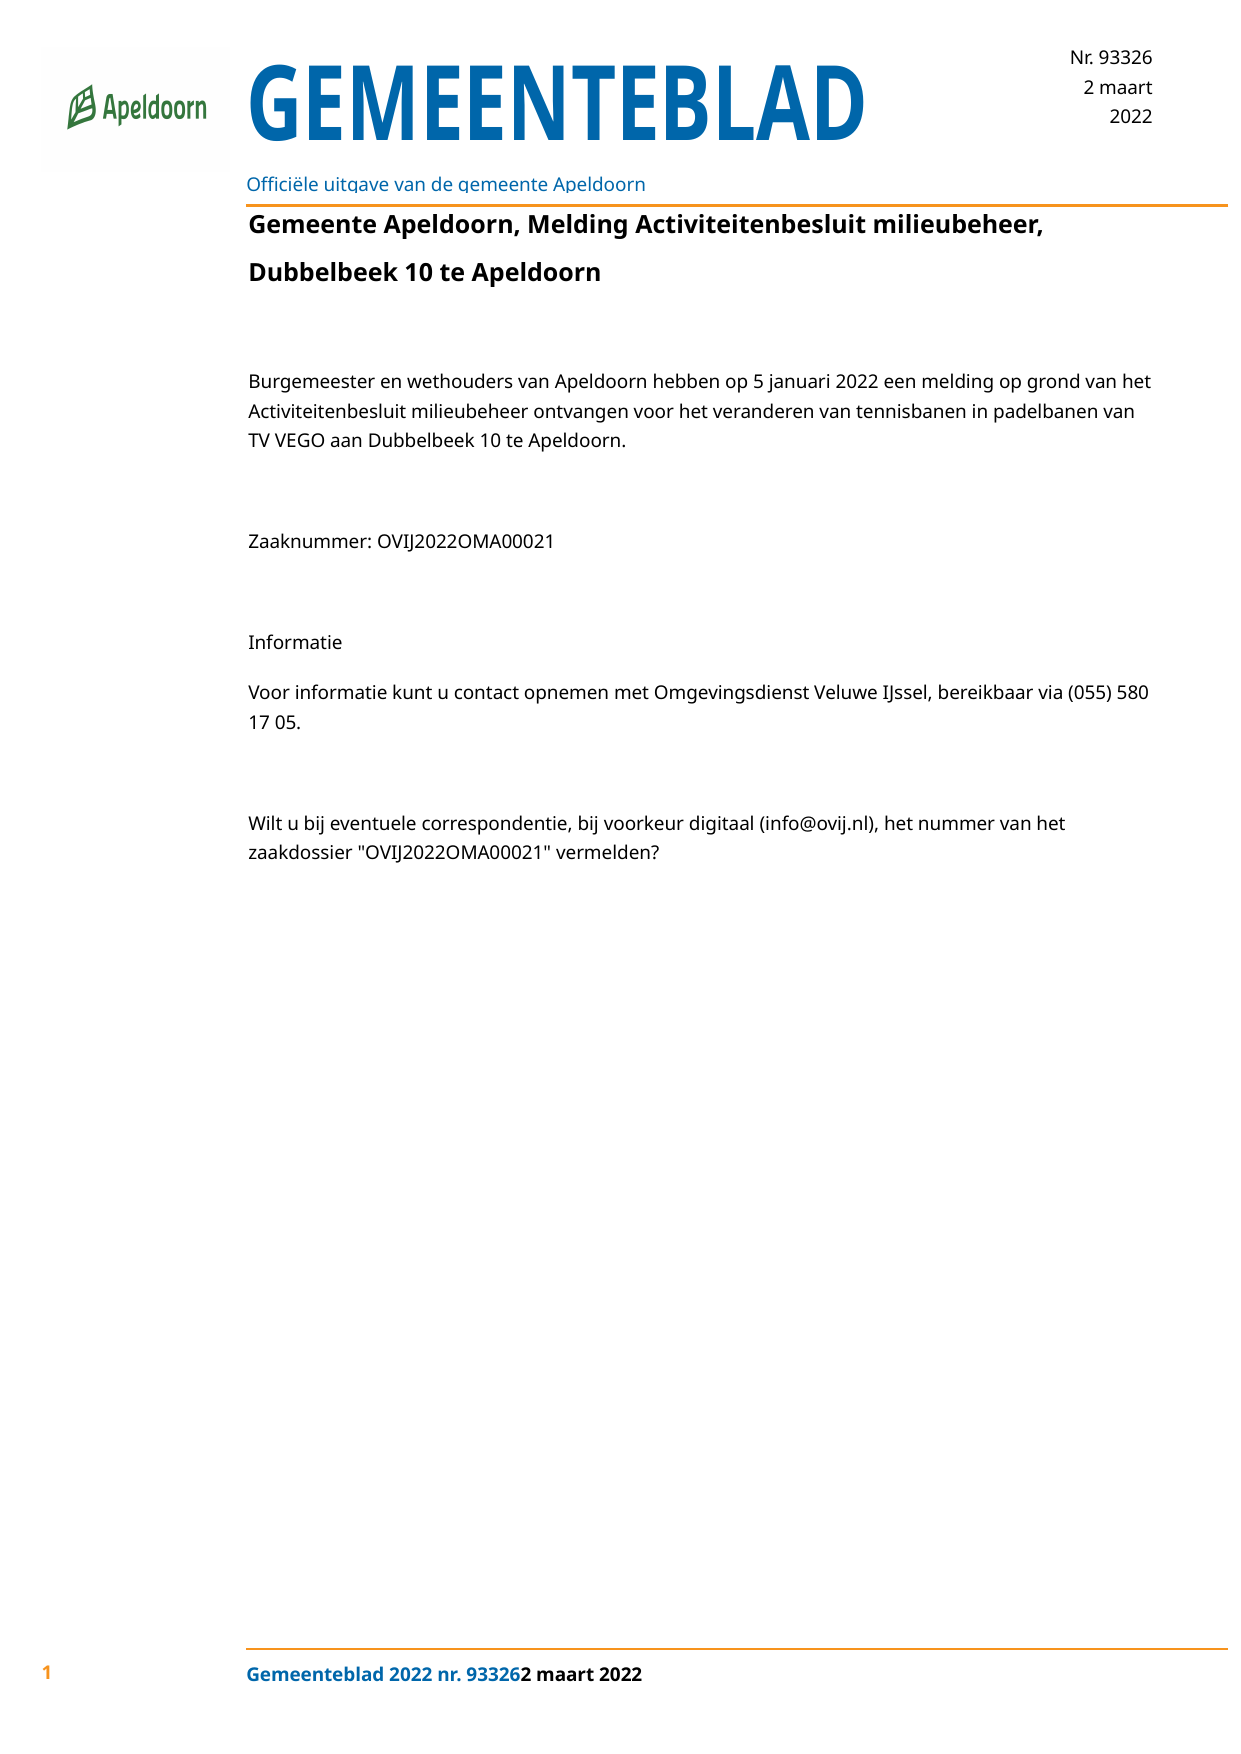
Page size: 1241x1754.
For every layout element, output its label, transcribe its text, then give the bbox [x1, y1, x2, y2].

text Voor informatie kunt u contact opnemen met Omgevingsdienst Veluwe IJssel, bereikbaar via (055) 580 17 05. [248, 679, 1152, 735]
text Zaaknummer: OVIJ2022OMA00021 [248, 528, 1152, 554]
text Gemeente Apeldoorn, Melding Activiteitenbesluit milieubeheer, Dubbelbeek 10 te Apeldoorn [248, 207, 1152, 288]
picture [41, 47, 231, 172]
text Burgemeester en wethouders van Apeldoorn hebben op 5 januari 2022 een melding op grond van het Activiteitenbesluit milieubeheer ontvangen voor het veranderen van tennisbanen in padelbanen van TV VEGO aan Dubbelbeek 10 te Apeldoorn. [248, 368, 1152, 453]
text Informatie [248, 629, 1152, 655]
text Wilt u bij eventuele correspondentie, bij voorkeur digitaal (info@ovij.nl), het nummer van het zaakdossier "OVIJ2022OMA00021" vermelden? [248, 810, 1152, 865]
